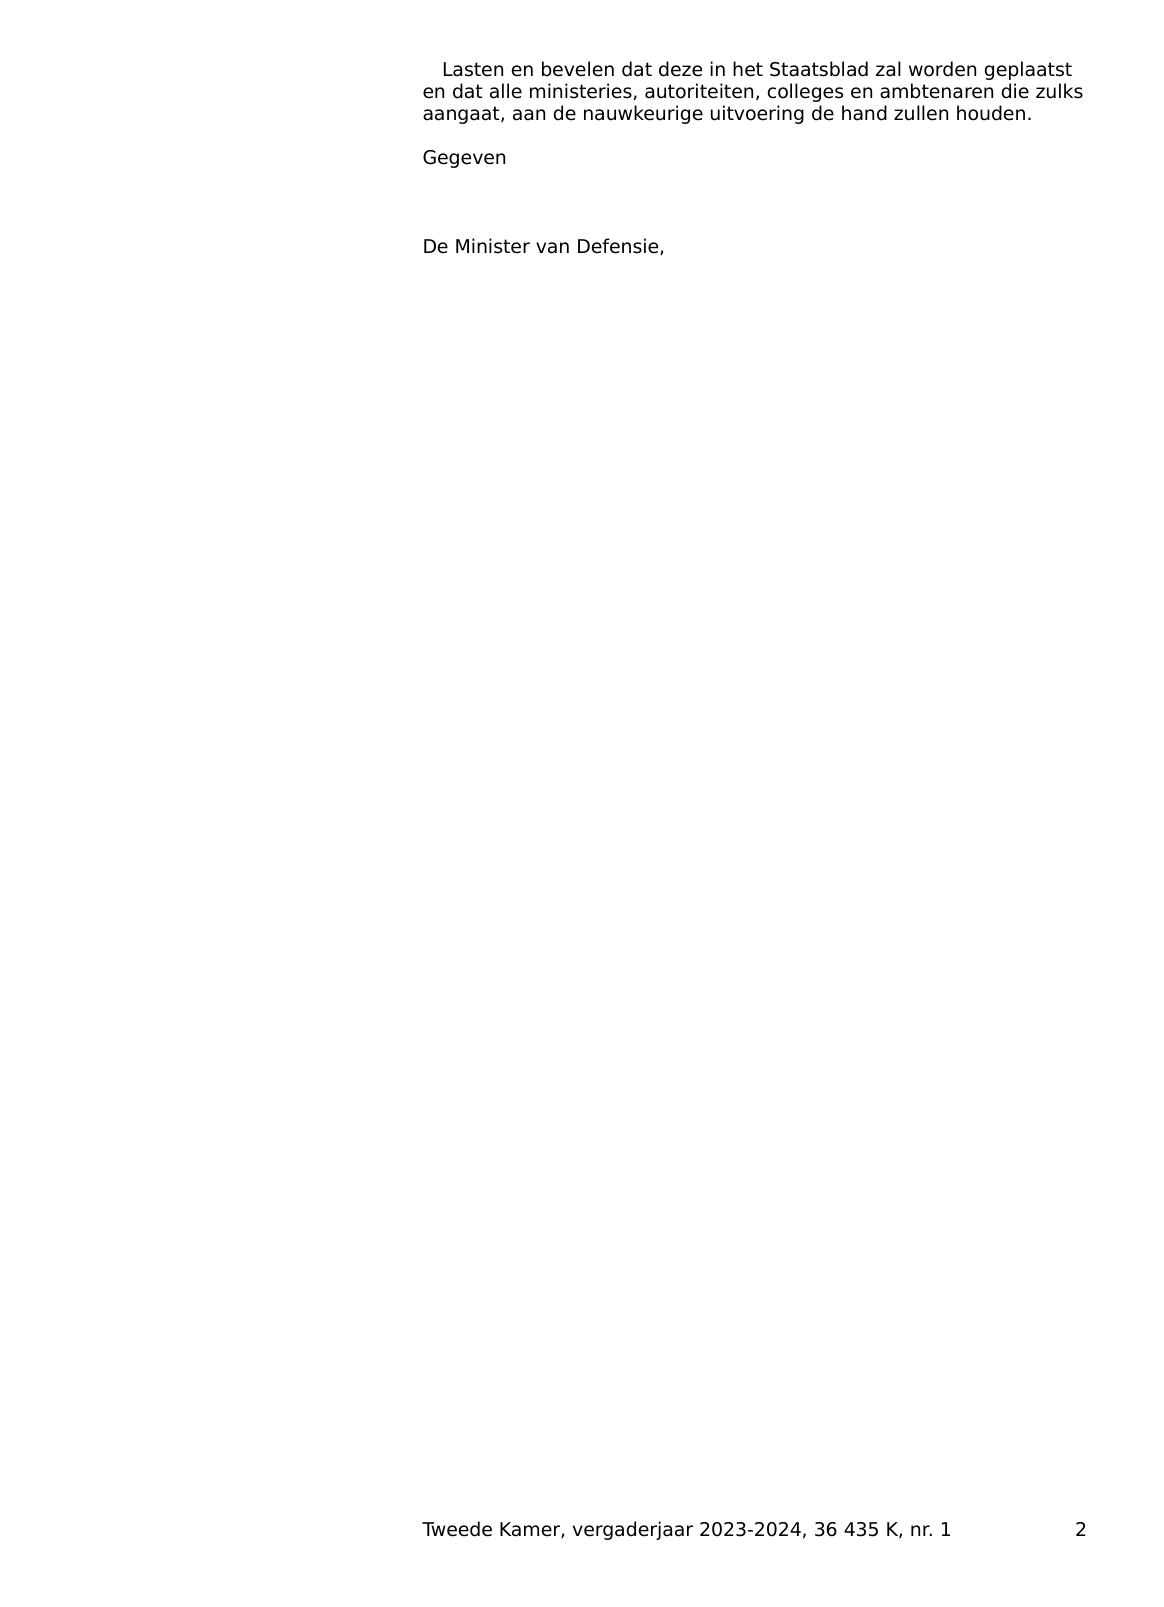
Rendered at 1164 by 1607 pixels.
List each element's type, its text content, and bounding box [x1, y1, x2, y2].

text Lasten en bevelen dat deze in het Staatsblad zal worden geplaatst en dat alle ministeries, autoriteiten, colleges en ambtenaren die zulks aangaat, aan de nauwkeurige uitvoering de hand zullen houden. [422, 59, 1087, 125]
text Gegeven [422, 147, 1087, 169]
text De Minister van Defensie, [422, 236, 1087, 258]
